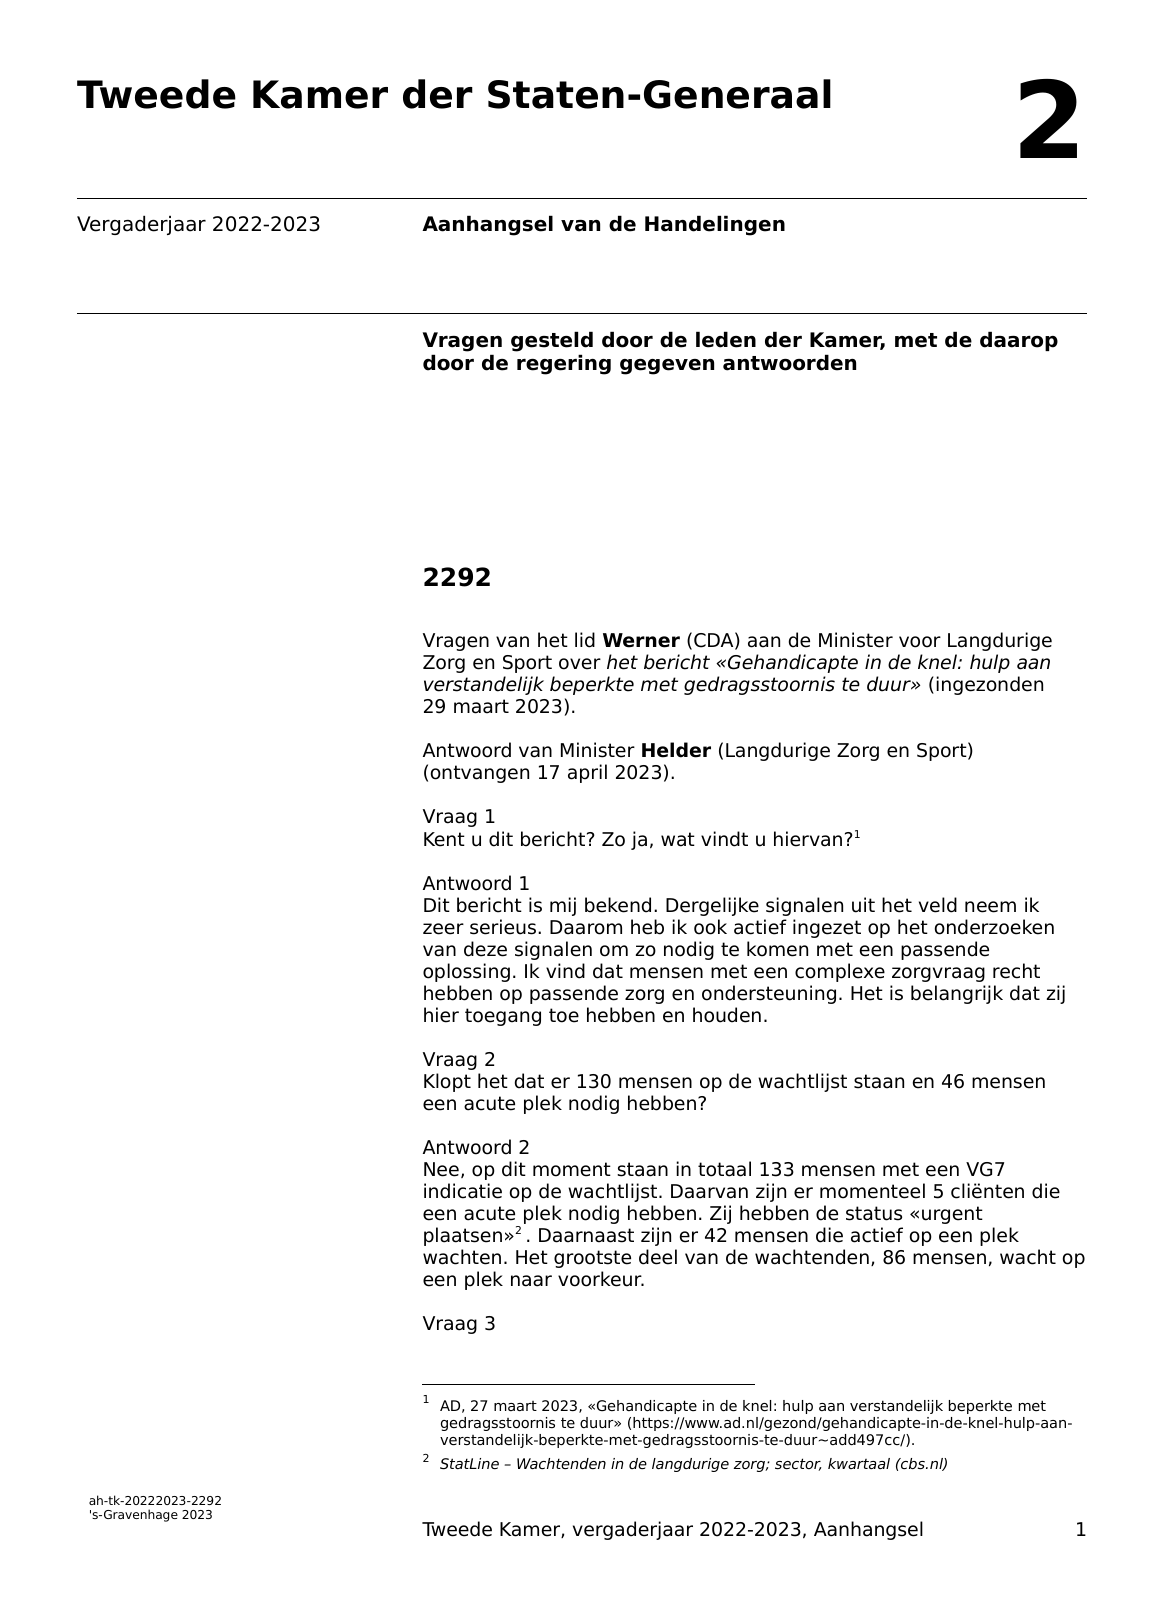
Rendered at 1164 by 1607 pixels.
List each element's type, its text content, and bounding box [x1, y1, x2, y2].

text AD, 27 maart 2023, «Gehandicapte in de knel: hulp aan verstandelijk beperkte met gedragsstoornis te duur» (https://www.ad.nl/gezond/gehandicapte-in-de-knel-hulp-aan-verstandelijk-beperkte-met-gedragsstoornis-te-duur~add497cc/). [422, 1393, 1087, 1449]
table_cell Aanhangsel van de Handelingen [422, 199, 1087, 313]
text Vragen van het lid Werner (CDA) aan de Minister voor Langdurige Zorg en Sport over het bericht «Gehandicapte in de knel: hulp aan verstandelijk beperkte met gedragsstoornis te duur» (ingezonden 29 maart 2023). [422, 630, 1087, 718]
text Klopt het dat er 130 mensen op de wachtlijst staan en 46 mensen een acute plek nodig hebben? [422, 1071, 1087, 1114]
text Vraag 3 [422, 1313, 1087, 1335]
text Dit bericht is mij bekend. Dergelijke signalen uit het veld neem ik zeer serieus. Daarom heb ik ook actief ingezet op het onderzoeken van deze signalen om zo nodig te komen met een passende oplossing. Ik vind dat mensen met een complexe zorgvraag recht hebben op passende zorg en ondersteuning. Het is belangrijk dat zij hier toegang toe hebben en houden. [422, 894, 1087, 1026]
text Antwoord 2 [422, 1137, 1087, 1159]
table_cell [77, 314, 422, 375]
text Kent u dit bericht? Zo ja, wat vindt u hiervan? [422, 828, 1087, 850]
text StatLine – Wachtenden in de langdurige zorg; sector, kwartaal (cbs.nl) [422, 1452, 1087, 1474]
text ah-tk-20222023-2292 [88, 1494, 323, 1508]
table_header Tweede Kamer der Staten-Generaal [77, 59, 886, 198]
text Antwoord van Minister Helder (Langdurige Zorg en Sport) (ontvangen 17 april 2023). [422, 740, 1087, 784]
table_header 2 [886, 59, 1087, 198]
text Antwoord 1 [422, 873, 1087, 894]
table_cell Vergaderjaar 2022-2023 [77, 199, 422, 313]
text 's-Gravenhage 2023 [88, 1508, 323, 1522]
text Vraag 1 [422, 806, 1087, 828]
text 2292 [422, 563, 1087, 592]
text Vraag 2 [422, 1049, 1087, 1071]
text Nee, op dit moment staan in totaal 133 mensen met een VG7 indicatie op de wachtlijst. Daarvan zijn er momenteel 5 cliënten die een acute plek nodig hebben. Zij hebben de status «urgent plaatsen». Daarnaast zijn er 42 mensen die actief op een plek wachten. Het grootste deel van de wachtenden, 86 mensen, wacht op een plek naar voorkeur. [422, 1159, 1087, 1291]
table_cell Vragen gesteld door de leden der Kamer, met de daarop door de regering gegeven antwoorden [422, 314, 1087, 375]
